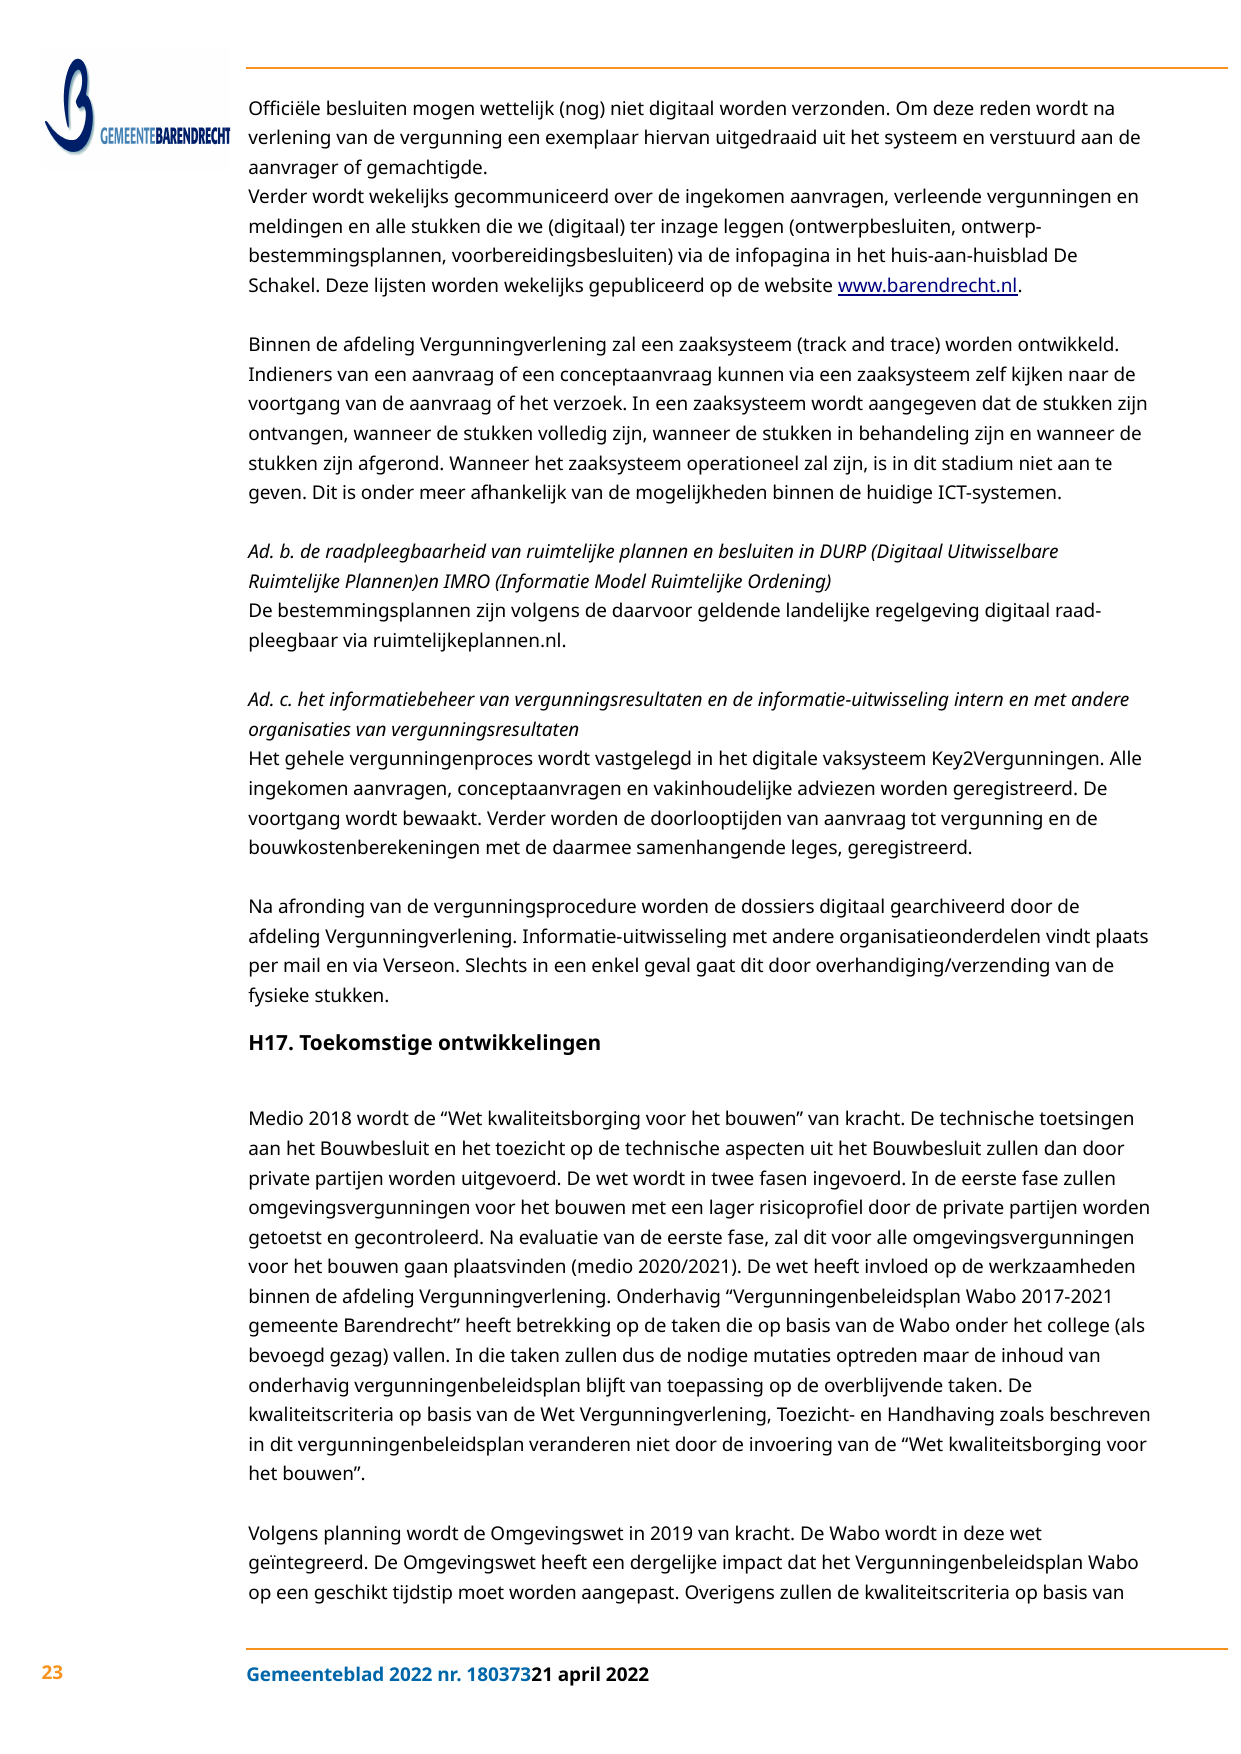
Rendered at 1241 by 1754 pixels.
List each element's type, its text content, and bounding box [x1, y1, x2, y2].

text Verder wordt wekelijks gecommuniceerd over de ingekomen aanvragen, verleende vergunningen en meldingen en alle stukken die we (digitaal) ter inzage leggen (ontwerpbesluiten, ontwerp-bestemmingsplannen, voorbereidingsbesluiten) via de infopagina in het huis-aan-huisblad De Schakel. Deze lijsten worden wekelijks gepubliceerd op de website www.barendrecht.nl. [248, 183, 1152, 298]
text Ad. b. de raadpleegbaarheid van ruimtelijke plannen en besluiten in DURP (Digitaal Uitwisselbare Ruimtelijke Plannen)en IMRO (Informatie Model Ruimtelijke Ordening) [248, 538, 1152, 594]
text Medio 2018 wordt de “Wet kwaliteitsborging voor het bouwen” van kracht. De technische toetsingen aan het Bouwbesluit en het toezicht op de technische aspecten uit het Bouwbesluit zullen dan door private partijen worden uitgevoerd. De wet wordt in twee fasen ingevoerd. In de eerste fase zullen omgevingsvergunningen voor het bouwen met een lager risicoprofiel door de private partijen worden getoetst en gecontroleerd. Na evaluatie van de eerste fase, zal dit voor alle omgevingsvergunningen voor het bouwen gaan plaatsvinden (medio 2020/2021). De wet heeft invloed op de werkzaamheden binnen de afdeling Vergunningverlening. Onderhavig “Vergunningenbeleidsplan Wabo 2017-2021 gemeente Barendrecht” heeft betrekking op de taken die op basis van de Wabo onder het college (als bevoegd gezag) vallen. In die taken zullen dus de nodige mutaties optreden maar de inhoud van onderhavig vergunningenbeleidsplan blijft van toepassing op de overblijvende taken. De kwaliteitscriteria op basis van de Wet Vergunningverlening, Toezicht- en Handhaving zoals beschreven in dit vergunningenbeleidsplan veranderen niet door de invoering van de “Wet kwaliteitsborging voor het bouwen”. [248, 1106, 1152, 1486]
text Volgens planning wordt de Omgevingswet in 2019 van kracht. De Wabo wordt in deze wet geïntegreerd. De Omgevingswet heeft een dergelijke impact dat het Vergunningenbeleidsplan Wabo op een geschikt tijdstip moet worden aangepast. Overigens zullen de kwaliteitscriteria op basis van [248, 1520, 1152, 1605]
text Het gehele vergunningenproces wordt vastgelegd in het digitale vaksysteem Key2Vergunningen. Alle ingekomen aanvragen, conceptaanvragen en vakinhoudelijke adviezen worden geregistreerd. De voortgang wordt bewaakt. Verder worden de doorlooptijden van aanvraag tot vergunning en de bouwkostenberekeningen met de daarmee samenhangende leges, geregistreerd. [248, 746, 1152, 860]
picture [41, 47, 231, 172]
text Binnen de afdeling Vergunningverlening zal een zaaksysteem (track and trace) worden ontwikkeld. Indieners van een aanvraag of een conceptaanvraag kunnen via een zaaksysteem zelf kijken naar de voortgang van de aanvraag of het verzoek. In een zaaksysteem wordt aangegeven dat de stukken zijn ontvangen, wanneer de stukken volledig zijn, wanneer de stukken in behandeling zijn en wanneer de stukken zijn afgerond. Wanneer het zaaksysteem operationeel zal zijn, is in dit stadium niet aan te geven. Dit is onder meer afhankelijk van de mogelijkheden binnen de huidige ICT-systemen. [248, 331, 1152, 505]
text De bestemmingsplannen zijn volgens de daarvoor geldende landelijke regelgeving digitaal raad-pleegbaar via ruimtelijkeplannen.nl. [248, 598, 1152, 653]
text Ad. c. het informatiebeheer van vergunningsresultaten en de informatie-uitwisseling intern en met andere organisaties van vergunningsresultaten [248, 686, 1152, 742]
text Officiële besluiten mogen wettelijk (nog) niet digitaal worden verzonden. Om deze reden wordt na verlening van de vergunning een exemplaar hiervan uitgedraaid uit het systeem en verstuurd aan de aanvrager of gemachtigde. [248, 95, 1152, 180]
text Na afronding van de vergunningsprocedure worden de dossiers digitaal gearchiveerd door de afdeling Vergunningverlening. Informatie-uitwisseling met andere organisatieonderdelen vindt plaats per mail en via Verseon. Slechts in een enkel geval gaat dit door overhandiging/verzending van de fysieke stukken. [248, 893, 1152, 1008]
text H17. Toekomstige ontwikkelingen [248, 1028, 1152, 1056]
